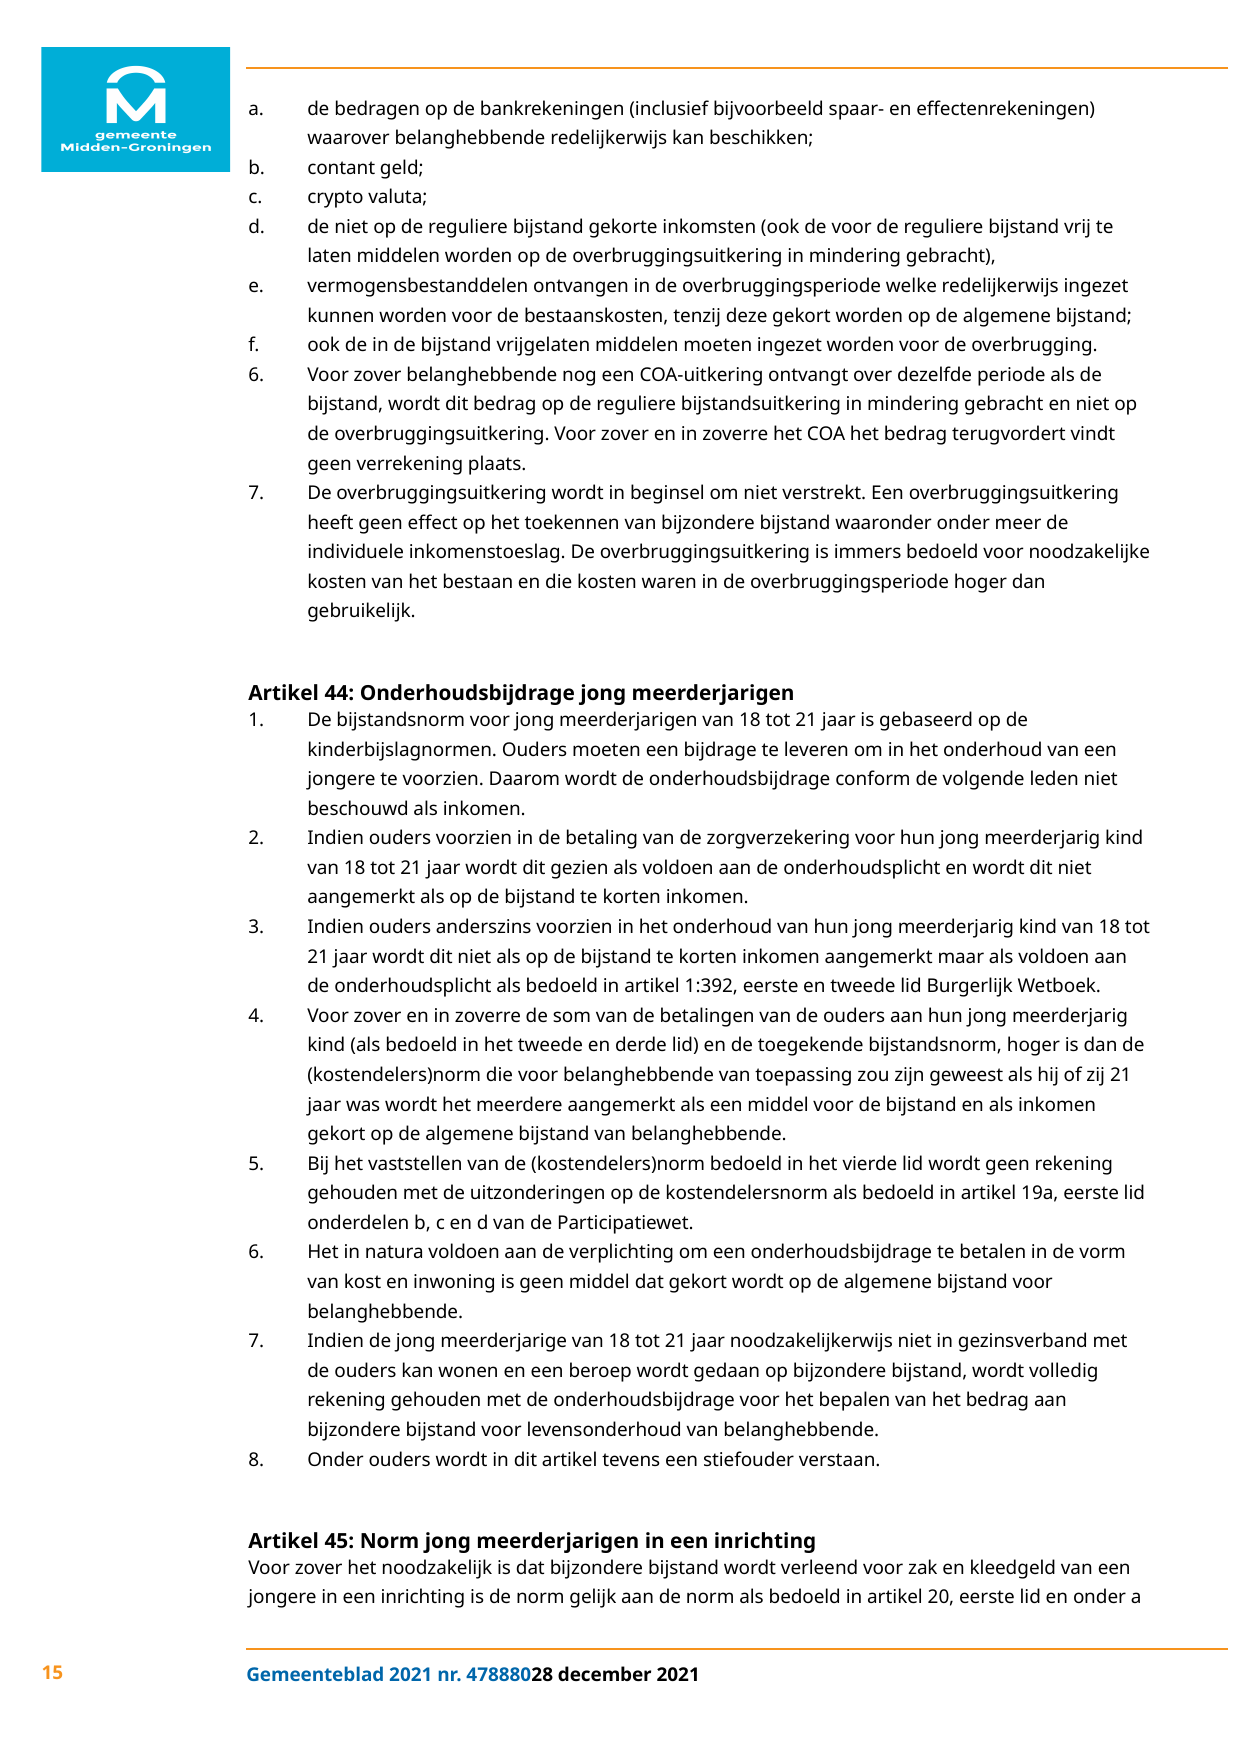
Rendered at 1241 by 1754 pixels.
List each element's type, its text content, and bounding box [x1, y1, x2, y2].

text Artikel 44: Onderhoudsbijdrage jong meerderjarigen [248, 678, 1152, 706]
list Onder ouders wordt in dit artikel tevens een stiefouder verstaan. [248, 1446, 1152, 1471]
list de bedragen op de bankrekeningen (inclusief bijvoorbeeld spaar- en effectenrekeningen) waarover belanghebbende redelijkerwijs kan beschikken; [248, 95, 1152, 150]
text Voor zover het noodzakelijk is dat bijzondere bijstand wordt verleend voor zak en kleedgeld van een jongere in een inrichting is de norm gelijk aan de norm als bedoeld in artikel 20, eerste lid en onder a [248, 1554, 1152, 1609]
list de niet op de reguliere bijstand gekorte inkomsten (ook de voor de reguliere bijstand vrij te laten middelen worden op de overbruggingsuitkering in mindering gebracht), [248, 213, 1152, 268]
list contant geld; [248, 154, 1152, 180]
list Indien de jong meerderjarige van 18 tot 21 jaar noodzakelijkerwijs niet in gezinsverband met de ouders kan wonen en een beroep wordt gedaan op bijzondere bijstand, wordt volledig rekening gehouden met de onderhoudsbijdrage voor het bepalen van het bedrag aan bijzondere bijstand voor levensonderhoud van belanghebbende. [248, 1327, 1152, 1442]
picture [107, 89, 165, 122]
list Indien ouders voorzien in de betaling van de zorgverzekering voor hun jong meerderjarig kind van 18 tot 21 jaar wordt dit gezien als voldoen aan de onderhoudsplicht en wordt dit niet aangemerkt als op de bijstand te korten inkomen. [248, 824, 1152, 909]
list Voor zover en in zoverre de som van de betalingen van de ouders aan hun jong meerderjarig kind (als bedoeld in het tweede en derde lid) en de toegekende bijstandsnorm, hoger is dan de (kostendelers)norm die voor belanghebbende van toepassing zou zijn geweest als hij of zij 21 jaar was wordt het meerdere aangemerkt als een middel voor de bijstand en als inkomen gekort op de algemene bijstand van belanghebbende. [248, 1002, 1152, 1146]
list De overbruggingsuitkering wordt in beginsel om niet verstrekt. Een overbruggingsuitkering heeft geen effect op het toekennen van bijzondere bijstand waaronder onder meer de individuele inkomenstoeslag. De overbruggingsuitkering is immers bedoeld voor noodzakelijke kosten van het bestaan en die kosten waren in de overbruggingsperiode hoger dan gebruikelijk. [248, 479, 1152, 623]
picture [184, 146, 190, 153]
text Artikel 45: Norm jong meerderjarigen in een inrichting [248, 1526, 1152, 1554]
list De bijstandsnorm voor jong meerderjarigen van 18 tot 21 jaar is gebaseerd op de kinderbijslagnormen. Ouders moeten een bijdrage te leveren om in het onderhoud van een jongere te voorzien. Daarom wordt de onderhoudsbijdrage conform de volgende leden niet beschouwd als inkomen. [248, 706, 1152, 821]
list vermogensbestanddelen ontvangen in de overbruggingsperiode welke redelijkerwijs ingezet kunnen worden voor de bestaanskosten, tenzij deze gekort worden op de algemene bijstand; [248, 272, 1152, 328]
list crypto valuta; [248, 183, 1152, 209]
list Indien ouders anderszins voorzien in het onderhoud van hun jong meerderjarig kind van 18 tot 21 jaar wordt dit niet als op de bijstand te korten inkomen aangemerkt maar als voldoen aan de onderhoudsplicht als bedoeld in artikel 1:392, eerste en tweede lid Burgerlijk Wetboek. [248, 913, 1152, 998]
picture [108, 66, 164, 82]
list Voor zover belanghebbende nog een COA-uitkering ontvangt over dezelfde periode als de bijstand, wordt dit bedrag op de reguliere bijstandsuitkering in mindering gebracht en niet op de overbruggingsuitkering. Voor zover en in zoverre het COA het bedrag terugvordert vindt geen verrekening plaats. [248, 361, 1152, 476]
list Bij het vaststellen van de (kostendelers)norm bedoeld in het vierde lid wordt geen rekening gehouden met de uitzonderingen op de kostendelersnorm als bedoeld in artikel 19a, eerste lid onderdelen b, c en d van de Participatiewet. [248, 1150, 1152, 1235]
list Het in natura voldoen aan de verplichting om een onderhoudsbijdrage te betalen in de vorm van kost en inwoning is geen middel dat gekort wordt op de algemene bijstand voor belanghebbende. [248, 1239, 1152, 1323]
list ook de in de bijstand vrijgelaten middelen moeten ingezet worden voor de overbrugging. [248, 331, 1152, 357]
